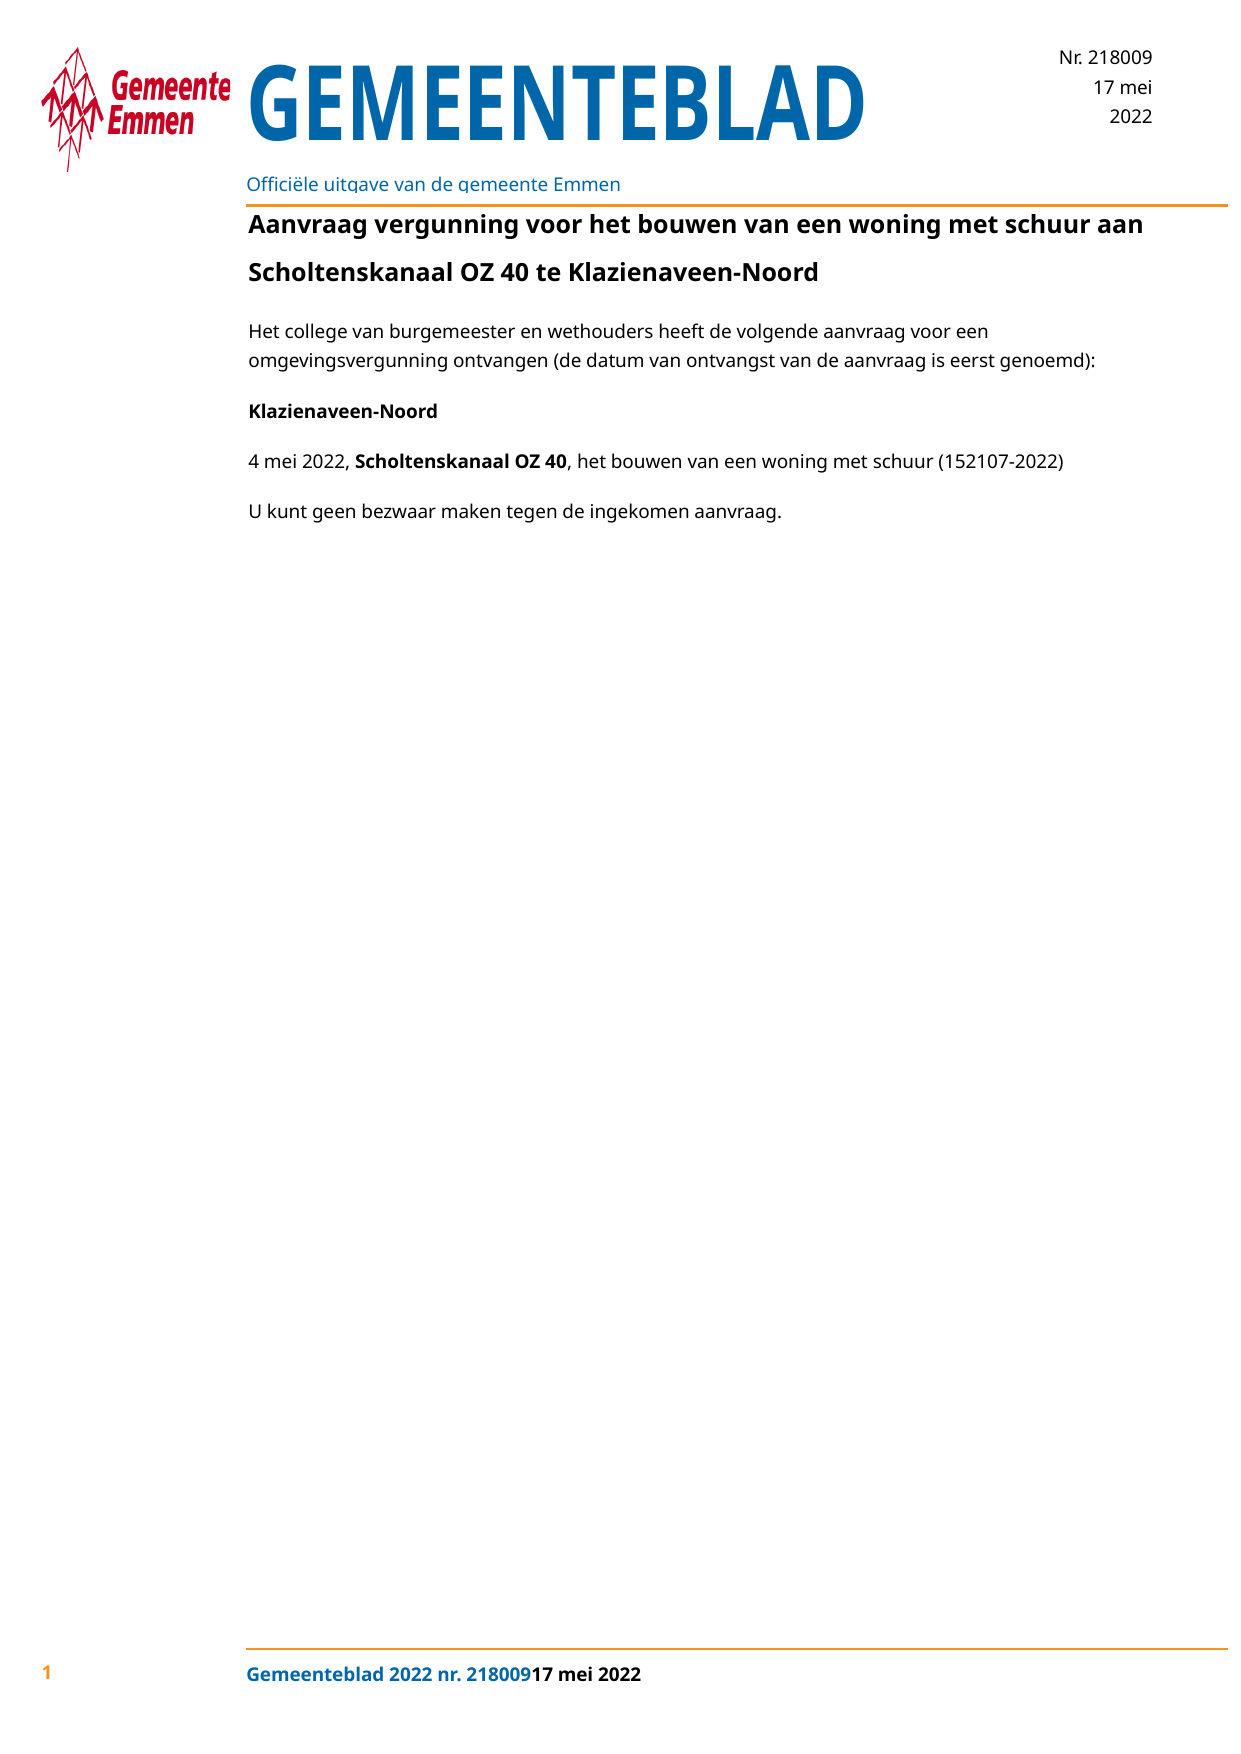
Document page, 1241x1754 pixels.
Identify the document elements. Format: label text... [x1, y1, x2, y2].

text U kunt geen bezwaar maken tegen de ingekomen aanvraag. [248, 499, 1152, 524]
text 4 mei 2022, Scholtenskanaal OZ 40, het bouwen van een woning met schuur (152107-2022) [248, 448, 1152, 474]
picture [41, 47, 231, 172]
text Klazienaveen-Noord [248, 398, 1152, 424]
text Aanvraag vergunning voor het bouwen van een woning met schuur aan Scholtenskanaal OZ 40 te Klazienaveen-Noord [248, 207, 1152, 288]
text Het college van burgemeester en wethouders heeft de volgende aanvraag voor een omgevingsvergunning ontvangen (de datum van ontvangst van de aanvraag is eerst genoemd): [248, 318, 1152, 373]
